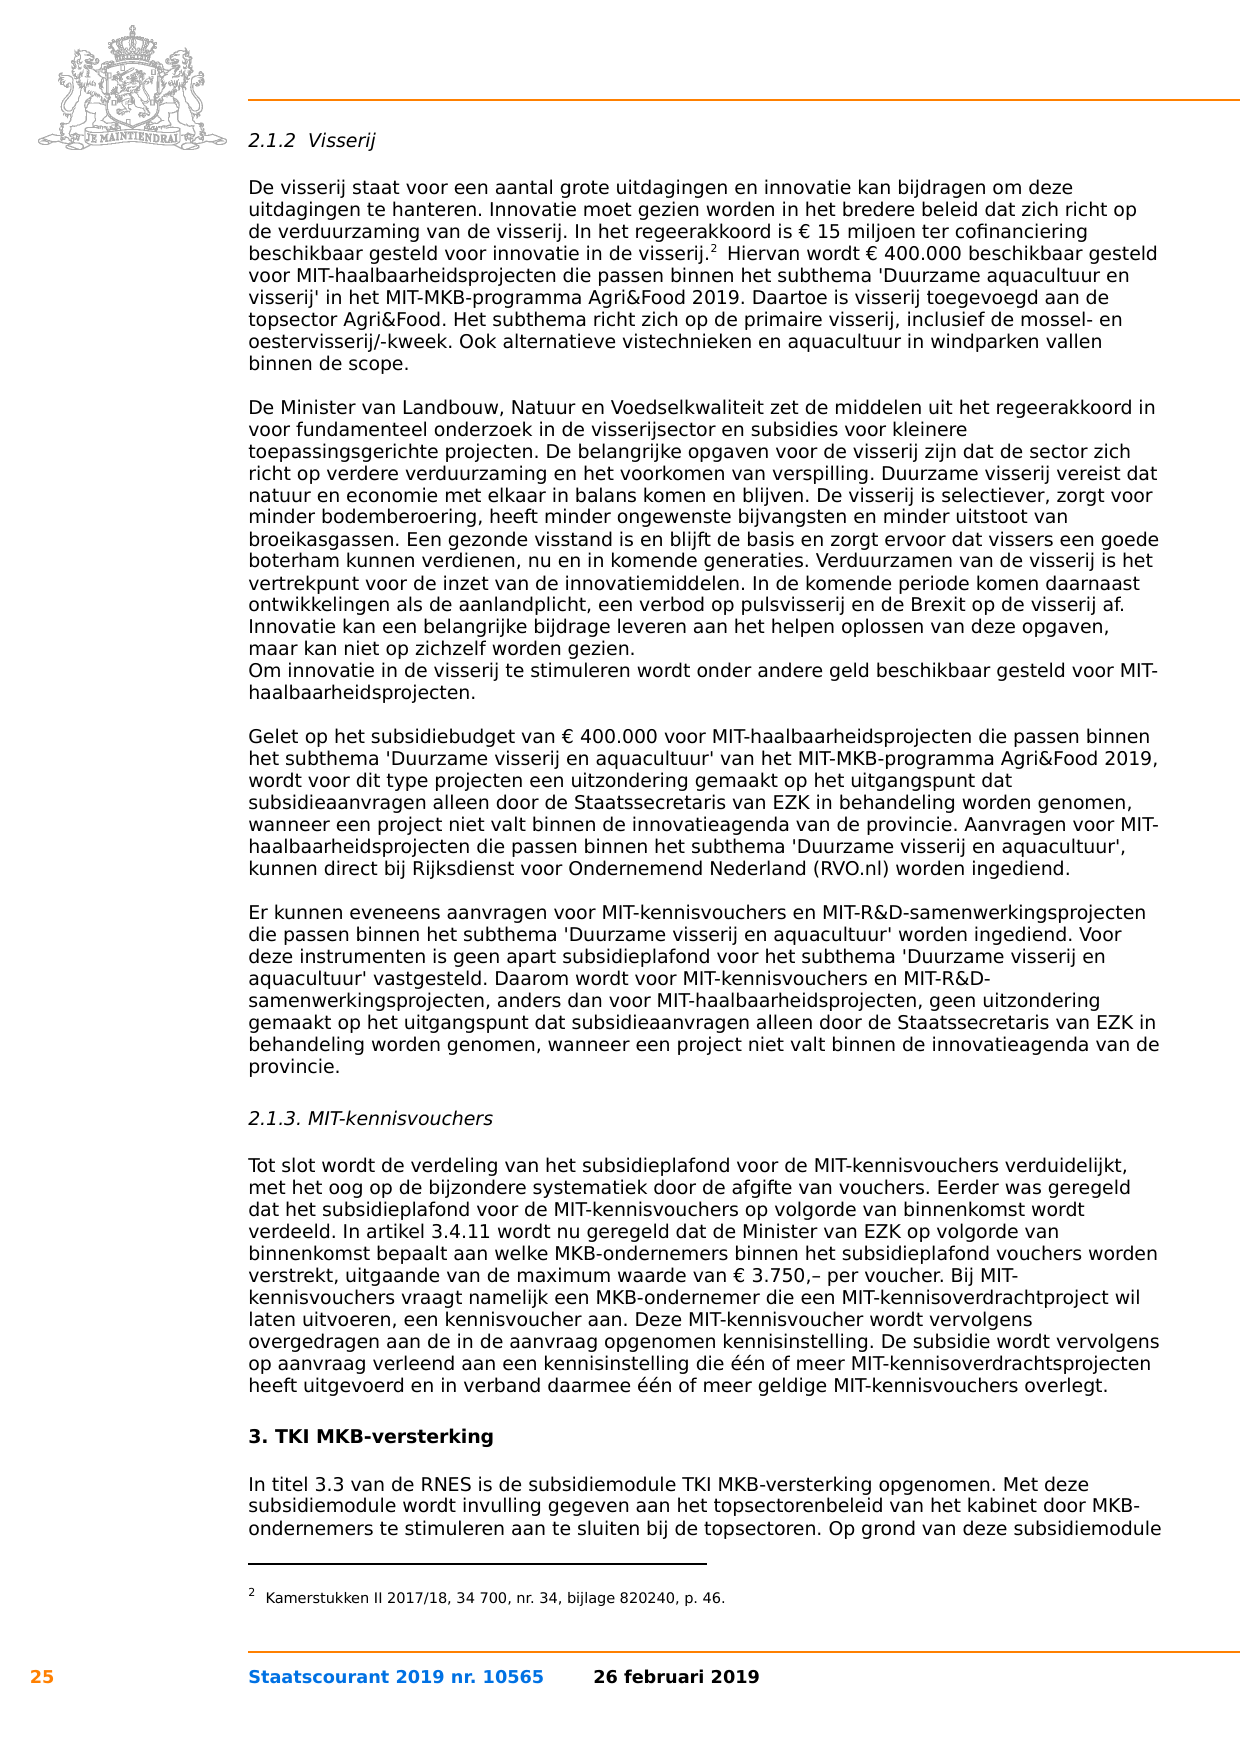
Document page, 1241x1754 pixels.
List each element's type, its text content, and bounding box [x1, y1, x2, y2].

subtitle 2.1.2 Visserij [248, 130, 1163, 152]
picture [38, 25, 227, 150]
text De Minister van Landbouw, Natuur en Voedselkwaliteit zet de middelen uit het regeerakkoord in voor fundamenteel onderzoek in de visserijsector en subsidies voor kleinere toepassingsgerichte projecten. De belangrijke opgaven voor de visserij zijn dat de sector zich richt op verdere verduurzaming en het voorkomen van verspilling. Duurzame visserij vereist dat natuur en economie met elkaar in balans komen en blijven. De visserij is selectiever, zorgt voor minder bodemberoering, heeft minder ongewenste bijvangsten en minder uitstoot van broeikasgassen. Een gezonde visstand is en blijft de basis en zorgt ervoor dat vissers een goede boterham kunnen verdienen, nu en in komende generaties. Verduurzamen van de visserij is het vertrekpunt voor de inzet van de innovatiemiddelen. In de komende periode komen daarnaast ontwikkelingen als de aanlandplicht, een verbod op pulsvisserij en de Brexit op de visserij af. Innovatie kan een belangrijke bijdrage leveren aan het helpen oplossen van deze opgaven, maar kan niet op zichzelf worden gezien. [248, 397, 1163, 660]
text Gelet op het subsidiebudget van € 400.000 voor MIT-haalbaarheidsprojecten die passen binnen het subthema 'Duurzame visserij en aquacultuur' van het MIT-MKB-programma Agri&Food 2019, wordt voor dit type projecten een uitzondering gemaakt op het uitgangspunt dat subsidieaanvragen alleen door de Staatssecretaris van EZK in behandeling worden genomen, wanneer een project niet valt binnen de innovatieagenda van de provincie. Aanvragen voor MIT-haalbaarheidsprojecten die passen binnen het subthema 'Duurzame visserij en aquacultuur', kunnen direct bij Rijksdienst voor Ondernemend Nederland (RVO.nl) worden ingediend. [248, 726, 1163, 880]
subtitle 2.1.3. MIT-kennisvouchers [248, 1108, 1163, 1130]
text Om innovatie in de visserij te stimuleren wordt onder andere geld beschikbaar gesteld voor MIT-haalbaarheidsprojecten. [248, 660, 1163, 704]
subtitle 3. TKI MKB-versterking [248, 1426, 1163, 1448]
text Tot slot wordt de verdeling van het subsidieplafond voor de MIT-kennisvouchers verduidelijkt, met het oog op de bijzondere systematiek door de afgifte van vouchers. Eerder was geregeld dat het subsidieplafond voor de MIT-kennisvouchers op volgorde van binnenkomst wordt verdeeld. In artikel 3.4.11 wordt nu geregeld dat de Minister van EZK op volgorde van binnenkomst bepaalt aan welke MKB-ondernemers binnen het subsidieplafond vouchers worden verstrekt, uitgaande van de maximum waarde van € 3.750,– per voucher. Bij MIT-kennisvouchers vraagt namelijk een MKB-ondernemer die een MIT-kennisoverdrachtproject wil laten uitvoeren, een kennisvoucher aan. Deze MIT-kennisvoucher wordt vervolgens overgedragen aan de in de aanvraag opgenomen kennisinstelling. De subsidie wordt vervolgens op aanvraag verleend aan een kennisinstelling die één of meer MIT-kennisoverdrachtsprojecten heeft uitgevoerd en in verband daarmee één of meer geldige MIT-kennisvouchers overlegt. [248, 1155, 1163, 1396]
text De visserij staat voor een aantal grote uitdagingen en innovatie kan bijdragen om deze uitdagingen te hanteren. Innovatie moet gezien worden in het bredere beleid dat zich richt op de verduurzaming van de visserij. In het regeerakkoord is € 15 miljoen ter cofinanciering beschikbaar gesteld voor innovatie in de visserij. Hiervan wordt € 400.000 beschikbaar gesteld voor MIT-haalbaarheidsprojecten die passen binnen het subthema 'Duurzame aquacultuur en visserij' in het MIT-MKB-programma Agri&Food 2019. Daartoe is visserij toegevoegd aan de topsector Agri&Food. Het subthema richt zich op de primaire visserij, inclusief de mossel- en oestervisserij/-kweek. Ook alternatieve vistechnieken en aquacultuur in windparken vallen binnen de scope. [248, 177, 1163, 375]
text Er kunnen eveneens aanvragen voor MIT-kennisvouchers en MIT-R&D-samenwerkingsprojecten die passen binnen het subthema 'Duurzame visserij en aquacultuur' worden ingediend. Voor deze instrumenten is geen apart subsidieplafond voor het subthema 'Duurzame visserij en aquacultuur' vastgesteld. Daarom wordt voor MIT-kennisvouchers en MIT-R&D-samenwerkingsprojecten, anders dan voor MIT-haalbaarheidsprojecten, geen uitzondering gemaakt op het uitgangspunt dat subsidieaanvragen alleen door de Staatssecretaris van EZK in behandeling worden genomen, wanneer een project niet valt binnen de innovatieagenda van de provincie. [248, 902, 1163, 1078]
text Kamerstukken II 2017/18, 34 700, nr. 34, bijlage 820240, p. 46. [248, 1586, 1163, 1608]
text In titel 3.3 van de RNES is de subsidiemodule TKI MKB-versterking opgenomen. Met deze subsidiemodule wordt invulling gegeven aan het topsectorenbeleid van het kabinet door MKB-ondernemers te stimuleren aan te sluiten bij de topsectoren. Op grond van deze subsidiemodule [248, 1473, 1163, 1539]
